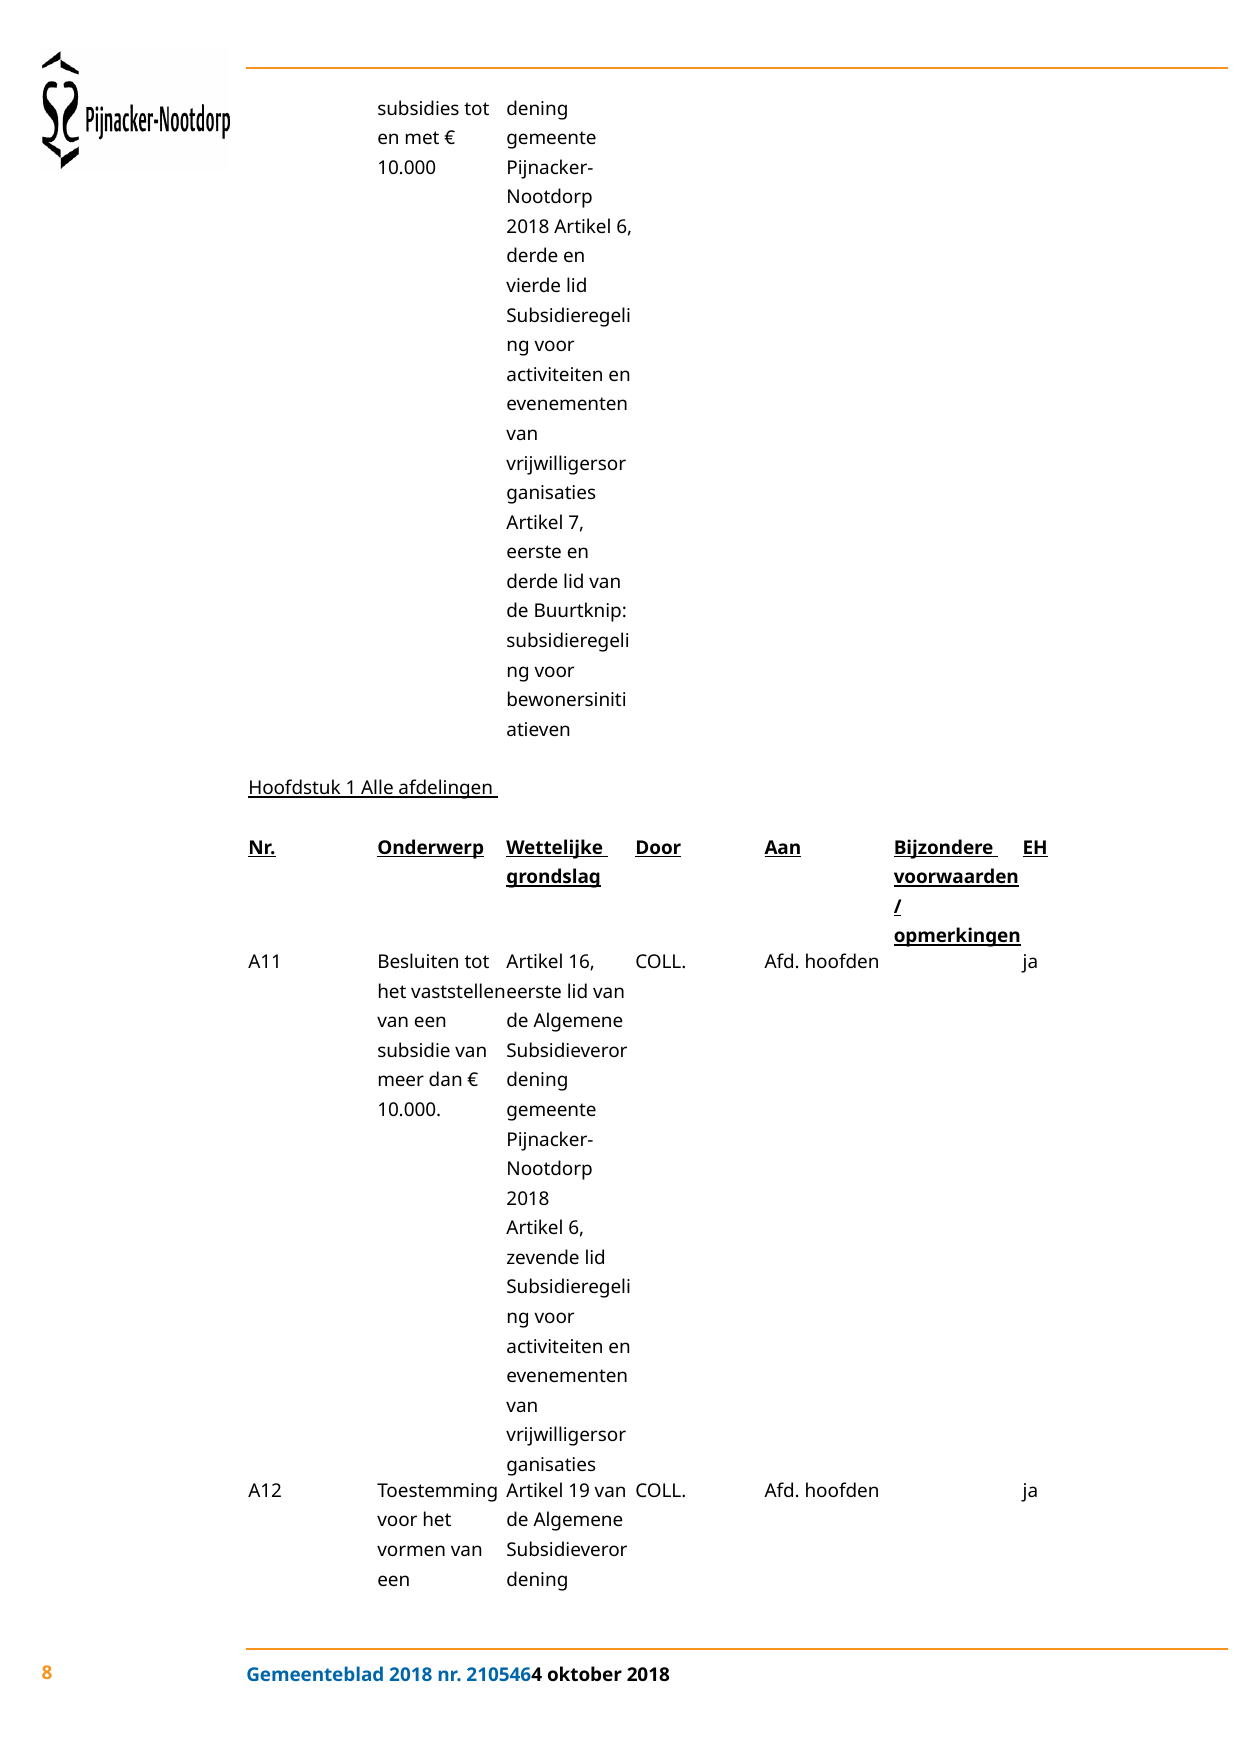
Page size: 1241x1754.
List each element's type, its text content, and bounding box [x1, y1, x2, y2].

table_cell [764, 95, 893, 771]
table_header Door [635, 834, 764, 948]
table_cell Besluiten tot het vaststellen van een subsidie van meer dan € 10.000. [377, 948, 506, 1477]
table_cell [635, 95, 764, 771]
table_cell COLL. [635, 1477, 764, 1591]
table_header Bijzondere voorwaarden/ opmerkingen [894, 834, 1022, 948]
table_header Wettelijke grondslag [506, 834, 635, 948]
table_cell Afd. hoofden [764, 948, 893, 1477]
table_cell [894, 948, 1022, 1477]
table_cell [248, 95, 377, 771]
text Hoofdstuk 1 Alle afdelingen [248, 774, 1152, 800]
table_cell ja [1023, 1477, 1152, 1591]
table_cell Afd. hoofden [764, 1477, 893, 1591]
table_cell A11 [248, 948, 377, 1477]
table_cell Artikel 19 van de Algemene Subsidieverordening [506, 1477, 635, 1591]
table_cell A12 [248, 1477, 377, 1591]
table_cell [894, 1477, 1022, 1591]
table_header Aan [764, 834, 893, 948]
table_cell dening gemeente Pijnacker-Nootdorp 2018 Artikel 6, derde en vierde lid Subsidieregeling voor activiteiten en evenementen van vrijwilligersorganisaties Artikel 7, eerste en derde lid van de Buurtknip: subsidieregeling voor bewonersinitiatieven [506, 95, 635, 771]
table_cell ja [1023, 948, 1152, 1477]
table_cell subsidies tot en met € 10.000 [377, 95, 506, 771]
table_header EH [1023, 834, 1152, 948]
table_cell Toestemming voor het vormen van een [377, 1477, 506, 1591]
table_cell [1023, 95, 1152, 771]
table_cell [894, 95, 1022, 771]
picture [41, 47, 231, 172]
table_header Nr. [248, 834, 377, 948]
table_cell COLL. [635, 948, 764, 1477]
table_header Onderwerp [377, 834, 506, 948]
table_cell Artikel 16, eerste lid van de Algemene Subsidieverordening gemeente Pijnacker-Nootdorp 2018 Artikel 6, zevende lid Subsidieregeling voor activiteiten en evenementen van vrijwilligersorganisaties [506, 948, 635, 1477]
